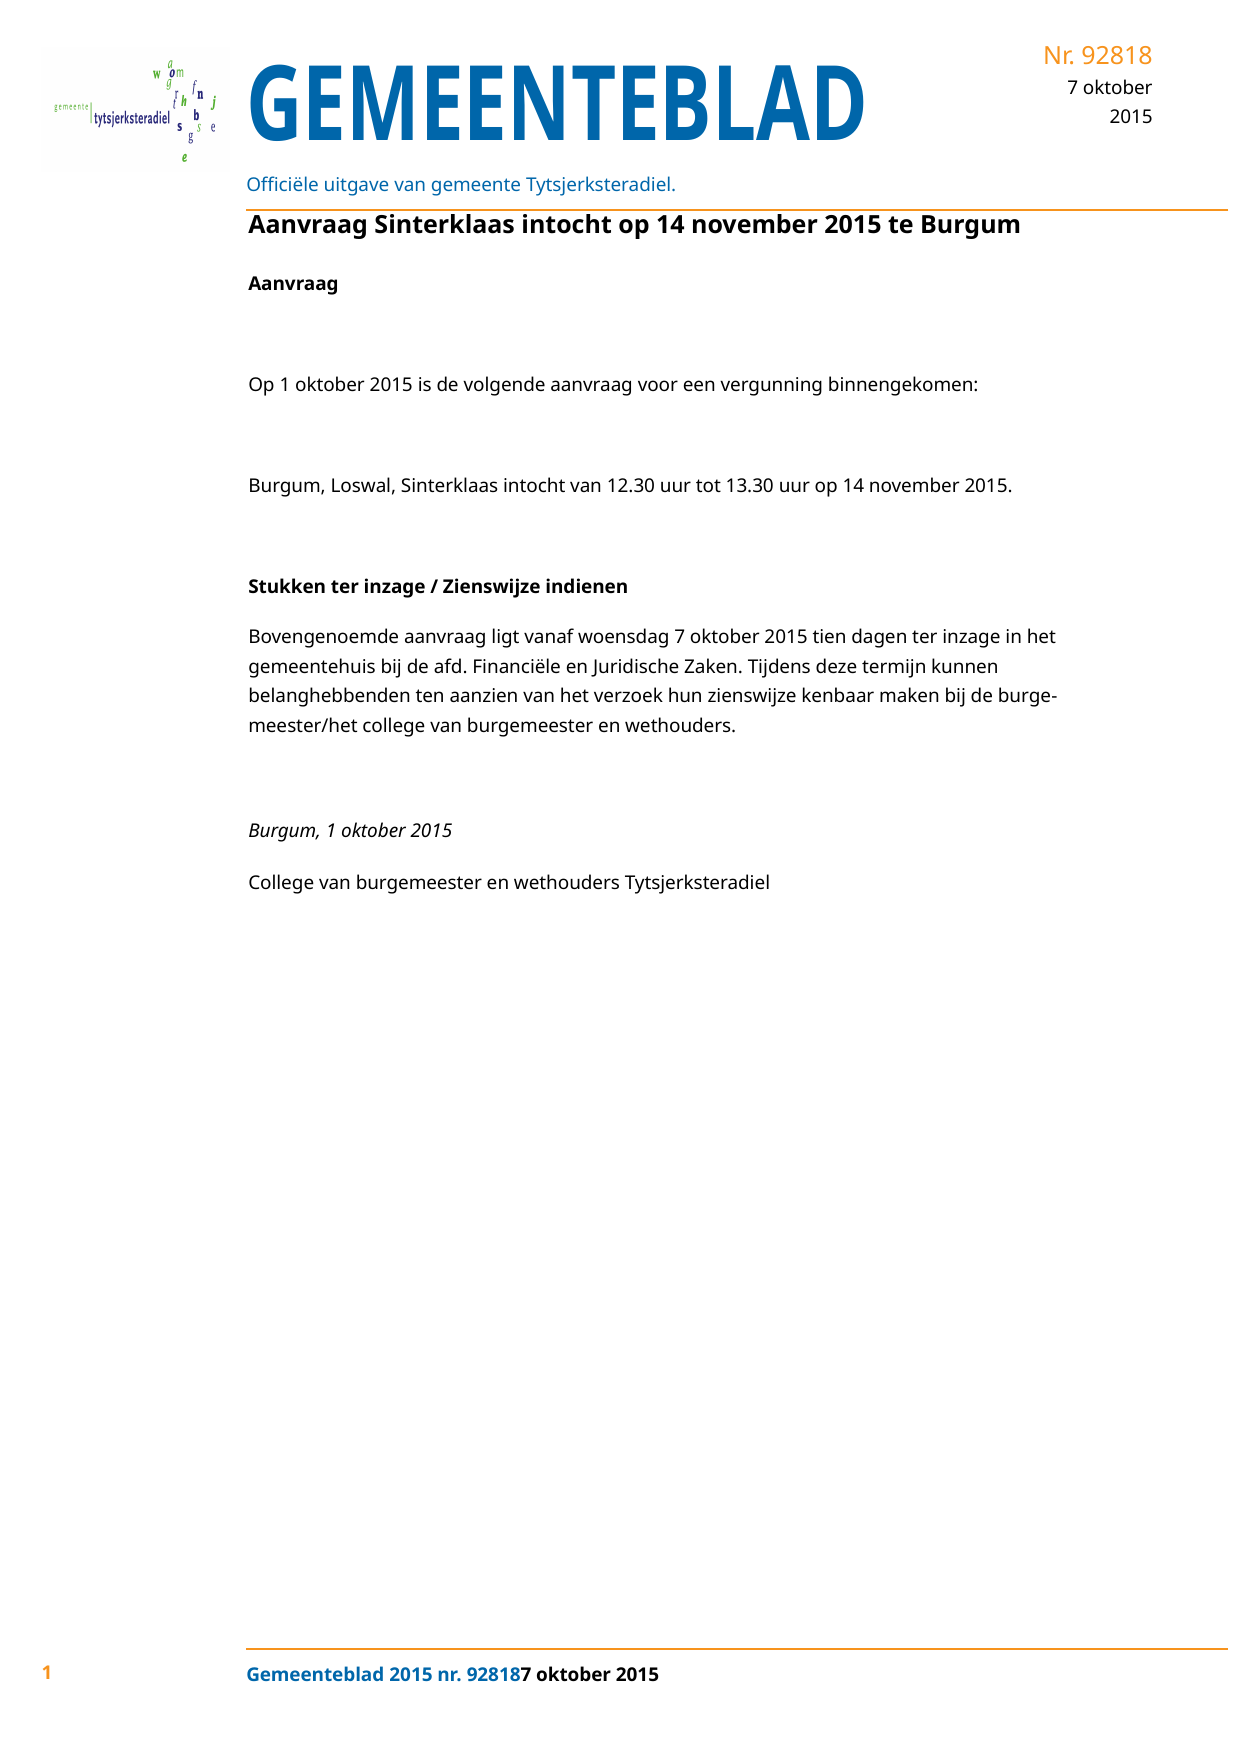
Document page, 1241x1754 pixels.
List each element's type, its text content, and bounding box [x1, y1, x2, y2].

picture [41, 47, 231, 172]
text Bovengenoemde aanvraag ligt vanaf woensdag 7 oktober 2015 tien dagen ter inzage in het gemeentehuis bij de afd. Financiële en Juridische Zaken. Tijdens deze termijn kunnen belanghebbenden ten aanzien van het verzoek hun zienswijze kenbaar maken bij de burge­meester/het college van burgemeester en wethouders. [248, 623, 1152, 738]
text Op 1 oktober 2015 is de volgende aanvraag voor een vergunning binnengekomen: [248, 371, 1152, 397]
text Aanvraag [248, 270, 1152, 296]
text Aanvraag Sinterklaas intocht op 14 november 2015 te Burgum [248, 211, 1152, 241]
text Burgum, Loswal, Sinterklaas intocht van 12.30 uur tot 13.30 uur op 14 november 2015. [248, 472, 1152, 498]
text Burgum, 1 oktober 2015 [248, 818, 1152, 843]
text Stukken ter inzage / Zienswijze indienen [248, 573, 1152, 598]
text College van burgemeester en wethouders Tytsjerksteradiel [248, 869, 1152, 895]
